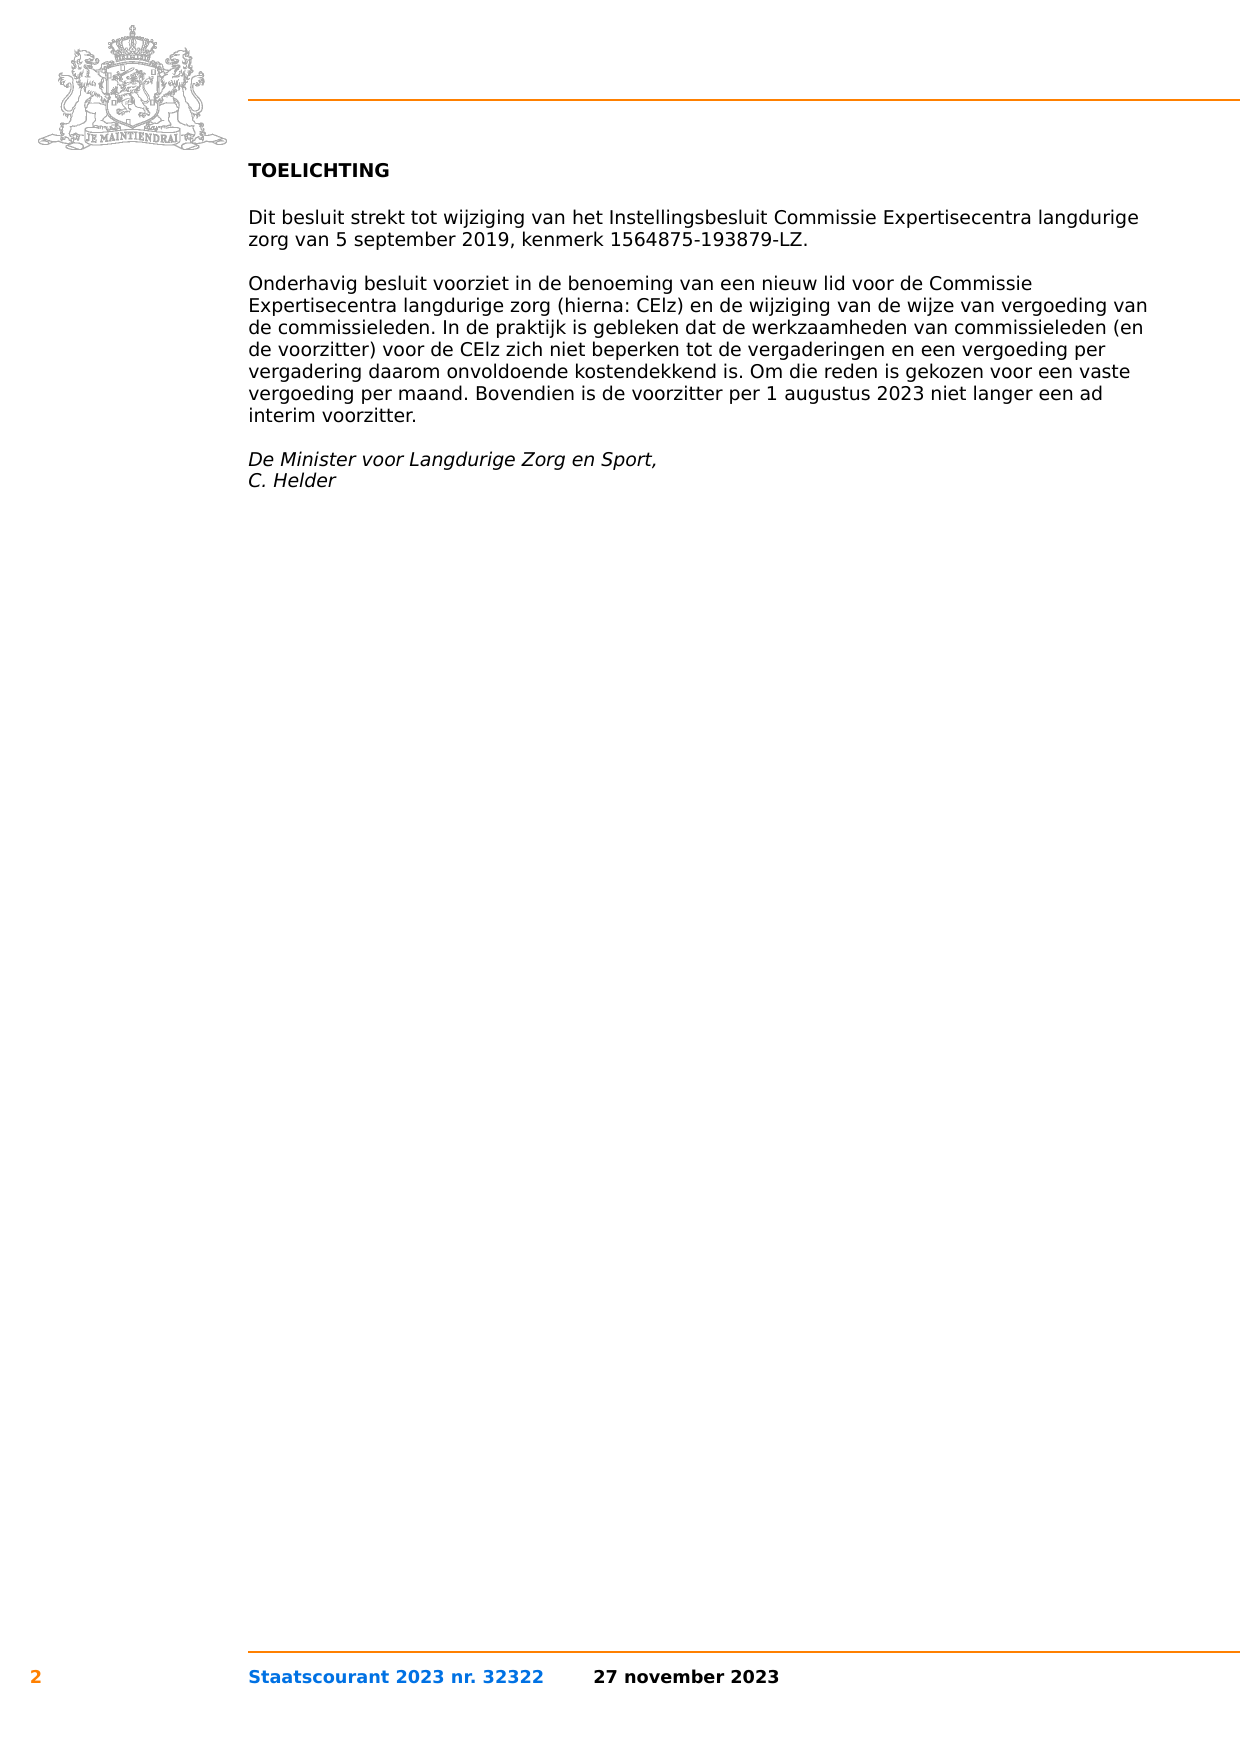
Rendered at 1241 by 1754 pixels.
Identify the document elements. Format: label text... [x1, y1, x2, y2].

text De Minister voor Langdurige Zorg en Sport, C. Helder [248, 448, 1163, 492]
text Onderhavig besluit voorziet in de benoeming van een nieuw lid voor de Commissie Expertisecentra langdurige zorg (hierna: CElz) en de wijziging van de wijze van vergoeding van de commissieleden. In de praktijk is gebleken dat de werkzaamheden van commissieleden (en de voorzitter) voor de CElz zich niet beperken tot de vergaderingen en een vergoeding per vergadering daarom onvoldoende kostendekkend is. Om die reden is gekozen voor een vaste vergoeding per maand. Bovendien is de voorzitter per 1 augustus 2023 niet langer een ad interim voorzitter. [248, 273, 1163, 427]
subtitle TOELICHTING [248, 160, 1163, 182]
picture [38, 25, 227, 150]
text Dit besluit strekt tot wijziging van het Instellingsbesluit Commissie Expertisecentra langdurige zorg van 5 september 2019, kenmerk 1564875-193879-LZ. [248, 207, 1163, 251]
